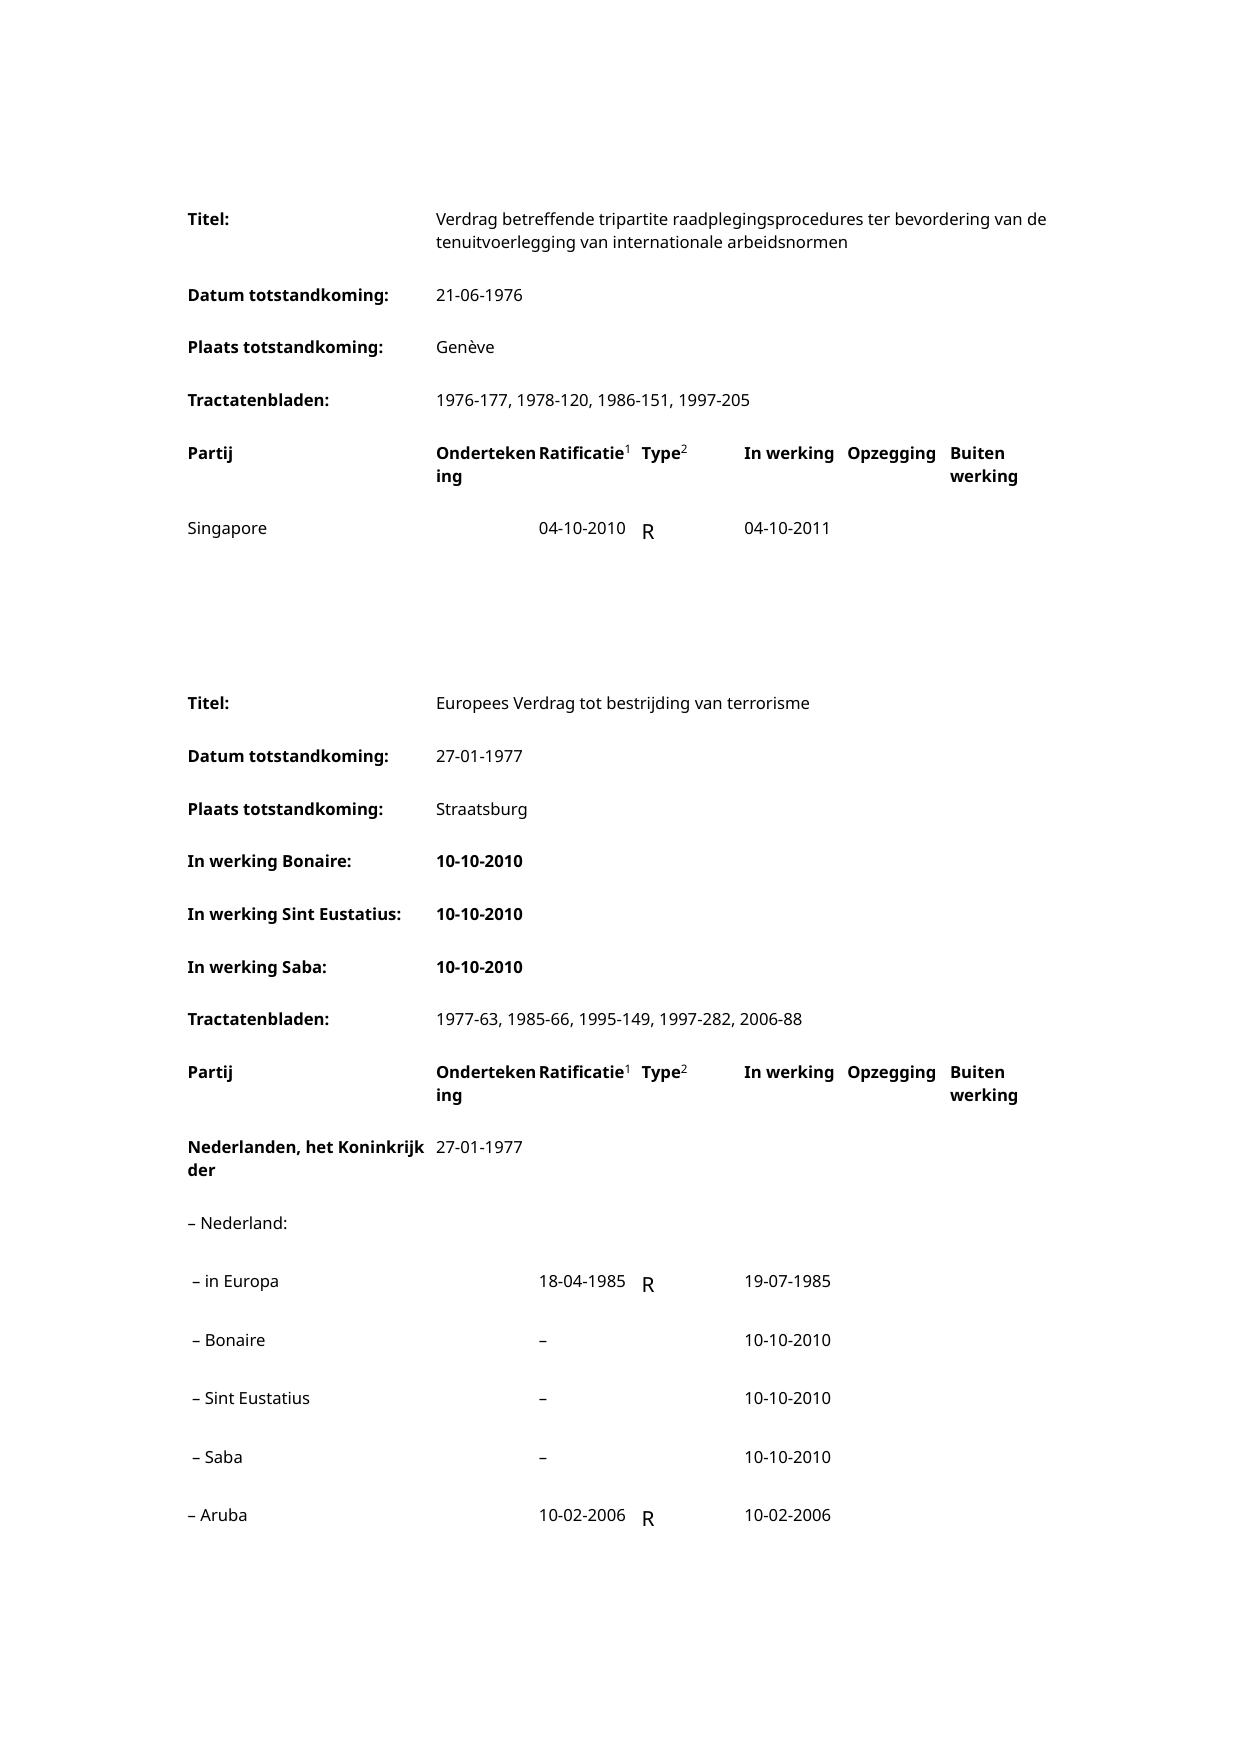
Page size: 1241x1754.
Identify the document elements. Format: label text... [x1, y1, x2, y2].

table_cell In werking Bonaire: [188, 850, 436, 902]
table_cell Buiten werking [950, 441, 1053, 517]
table_cell Ondertekening [436, 441, 539, 517]
table_cell In werking [744, 441, 847, 517]
table_cell – in Europa [188, 1270, 436, 1328]
table_cell 21-06-1976 [436, 283, 1053, 336]
table_cell [950, 1445, 1053, 1504]
table_cell Partij [188, 1061, 436, 1136]
table_cell [847, 517, 950, 575]
table_cell Tractatenbladen: [188, 389, 436, 441]
table_cell [950, 1270, 1053, 1328]
table_cell [950, 517, 1053, 575]
table_cell Genève [436, 336, 1053, 389]
table_cell Straatsburg [436, 797, 1053, 850]
table_cell [436, 1504, 539, 1562]
table_cell [847, 1445, 950, 1504]
table_cell 10-10-2010 [436, 850, 1053, 902]
table_cell 18-04-1985 [539, 1270, 641, 1328]
table_cell Ondertekening [436, 1061, 539, 1136]
table_cell 10-10-2010 [744, 1328, 847, 1387]
table_cell In werking Saba: [188, 955, 436, 1008]
table_cell – [539, 1445, 641, 1504]
table_cell Datum totstandkoming: [188, 283, 436, 336]
table_cell Partij [188, 441, 436, 517]
table_cell Datum totstandkoming: [188, 744, 436, 797]
table_cell R [641, 1270, 744, 1328]
table_cell In werking [744, 1061, 847, 1136]
table_cell – [539, 1387, 641, 1445]
table_cell [847, 1136, 950, 1211]
table_cell Type2 [641, 441, 744, 517]
table_cell 10-02-2006 [539, 1504, 641, 1562]
table_cell [950, 1387, 1053, 1445]
table_cell 1976-177, 1978-120, 1986-151, 1997-205 [436, 389, 1053, 441]
table_cell [641, 1211, 744, 1270]
table_cell R [641, 1504, 744, 1562]
table_cell [847, 1504, 950, 1562]
table_cell 10-02-2006 [744, 1504, 847, 1562]
table_cell [436, 1387, 539, 1445]
table_cell – Aruba [188, 1504, 436, 1562]
table_header Titel: [188, 208, 436, 283]
table_cell 27-01-1977 [436, 1136, 539, 1211]
table_cell [950, 1211, 1053, 1270]
table_cell Opzegging [847, 441, 950, 517]
table_cell [436, 1445, 539, 1504]
table_header Verdrag betreffende tripartite raadplegingsprocedures ter bevordering van de tenuitvoerlegging van internationale arbeidsnormen [436, 208, 1053, 283]
table_cell 27-01-1977 [436, 744, 1053, 797]
table_cell – Bonaire [188, 1328, 436, 1387]
table_cell Opzegging [847, 1061, 950, 1136]
table_cell 1977-63, 1985-66, 1995-149, 1997-282, 2006-88 [436, 1008, 1053, 1061]
table_cell Plaats totstandkoming: [188, 797, 436, 850]
table_cell [847, 1328, 950, 1387]
table_cell 10-10-2010 [744, 1445, 847, 1504]
table_cell – Saba [188, 1445, 436, 1504]
table_cell [950, 1136, 1053, 1211]
table_cell [436, 1270, 539, 1328]
table_cell [744, 1136, 847, 1211]
table_cell [539, 1136, 641, 1211]
table_cell 10-10-2010 [436, 903, 1053, 955]
table_cell [436, 1211, 539, 1270]
table_cell Tractatenbladen: [188, 1008, 436, 1061]
table_cell 19-07-1985 [744, 1270, 847, 1328]
table_cell 10-10-2010 [436, 955, 1053, 1008]
table_cell Ratificatie1 [539, 441, 641, 517]
table_cell Buiten werking [950, 1061, 1053, 1136]
table_cell 04-10-2011 [744, 517, 847, 575]
table_cell 10-10-2010 [744, 1387, 847, 1445]
table_header Titel: [188, 692, 436, 744]
table_cell [950, 1328, 1053, 1387]
table_cell [641, 1445, 744, 1504]
table_cell Ratificatie1 [539, 1061, 641, 1136]
table_cell [847, 1387, 950, 1445]
table_cell [847, 1211, 950, 1270]
table_cell [436, 517, 539, 575]
table_cell [436, 1328, 539, 1387]
table_cell [641, 1328, 744, 1387]
table_cell [847, 1270, 950, 1328]
table_cell [744, 1211, 847, 1270]
table_cell – Sint Eustatius [188, 1387, 436, 1445]
table_cell In werking Sint Eustatius: [188, 903, 436, 955]
table_header Europees Verdrag tot bestrijding van terrorisme [436, 692, 1053, 744]
table_cell R [641, 517, 744, 575]
table_cell Type2 [641, 1061, 744, 1136]
table_cell Singapore [188, 517, 436, 575]
table_cell – [539, 1328, 641, 1387]
table_cell [539, 1211, 641, 1270]
table_cell [641, 1387, 744, 1445]
table_cell – Nederland: [188, 1211, 436, 1270]
table_cell 04-10-2010 [539, 517, 641, 575]
table_cell [950, 1504, 1053, 1562]
table_cell [641, 1136, 744, 1211]
table_cell Nederlanden, het Koninkrijk der [188, 1136, 436, 1211]
table_cell Plaats totstandkoming: [188, 336, 436, 389]
